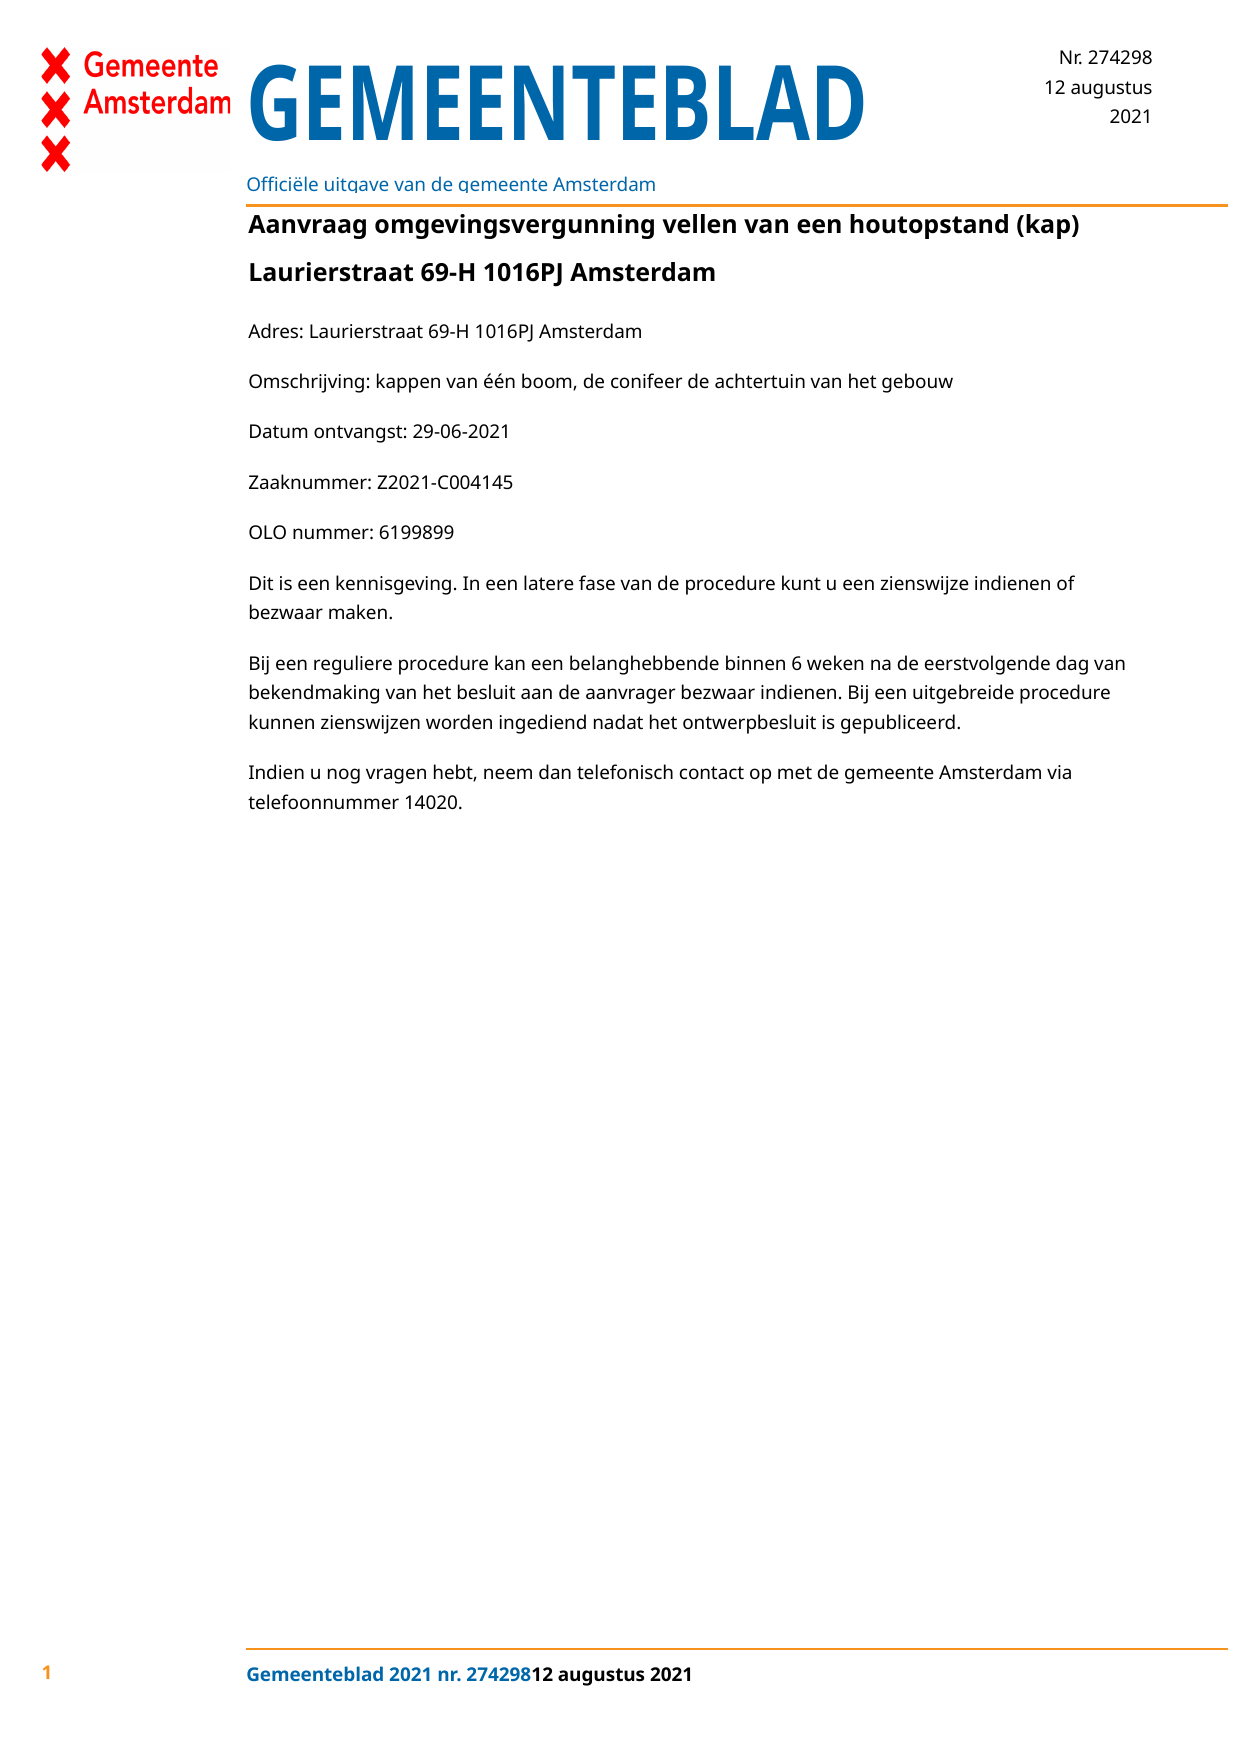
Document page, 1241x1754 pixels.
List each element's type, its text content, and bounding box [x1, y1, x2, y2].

text Indien u nog vragen hebt, neem dan telefonisch contact op met de gemeente Amsterdam via telefoonnummer 14020. [248, 759, 1152, 815]
picture [41, 47, 231, 172]
text OLO nummer: 6199899 [248, 519, 1152, 545]
text Adres: Laurierstraat 69-H 1016PJ Amsterdam [248, 318, 1152, 344]
text Dit is een kennisgeving. In een latere fase van de procedure kunt u een zienswijze indienen of bezwaar maken. [248, 570, 1152, 625]
text Aanvraag omgevingsvergunning vellen van een houtopstand (kap) Laurierstraat 69-H 1016PJ Amsterdam [248, 207, 1152, 288]
text Zaaknummer: Z2021-C004145 [248, 469, 1152, 495]
text Datum ontvangst: 29-06-2021 [248, 419, 1152, 444]
text Omschrijving: kappen van één boom, de conifeer de achtertuin van het gebouw [248, 368, 1152, 394]
text Bij een reguliere procedure kan een belanghebbende binnen 6 weken na de eerstvolgende dag van bekendmaking van het besluit aan de aanvrager bezwaar indienen. Bij een uitgebreide procedure kunnen zienswijzen worden ingediend nadat het ontwerpbesluit is gepubliceerd. [248, 650, 1152, 735]
